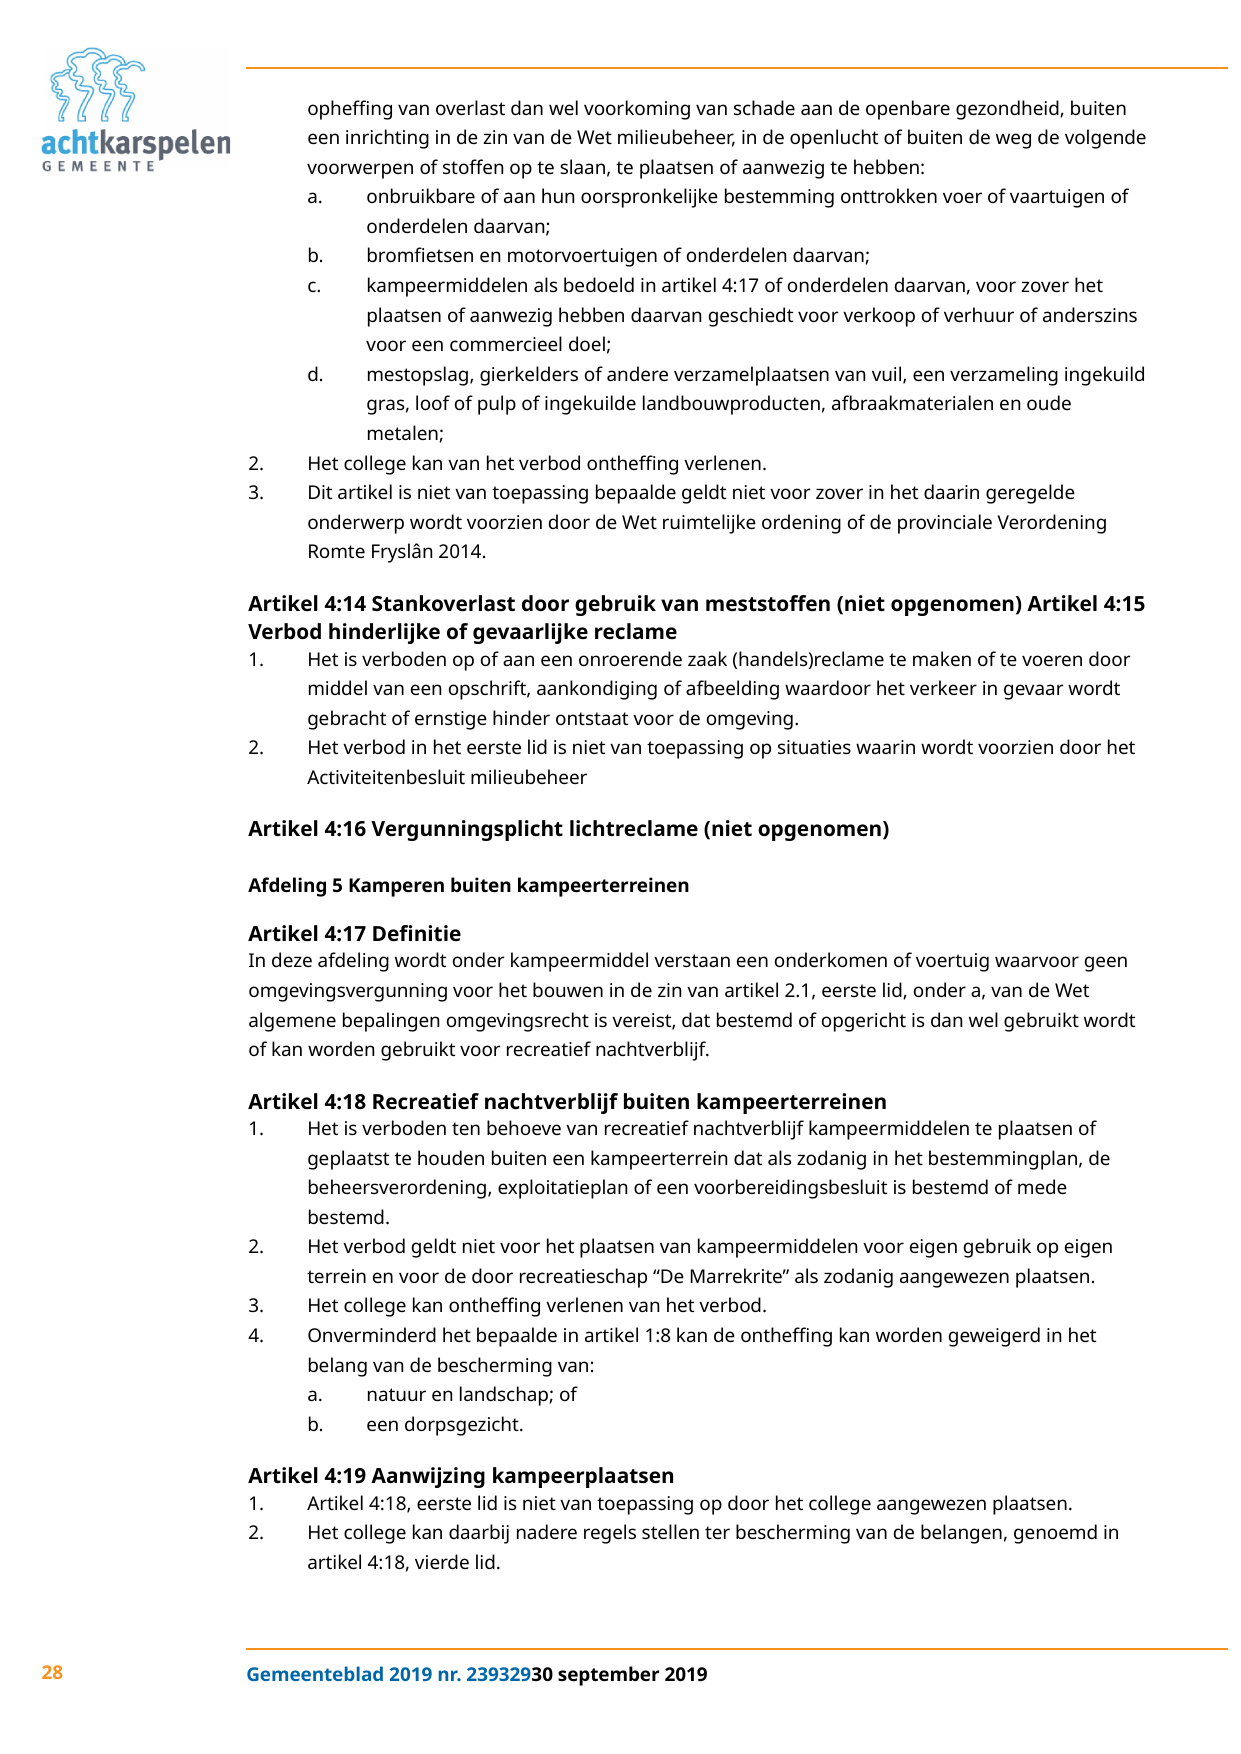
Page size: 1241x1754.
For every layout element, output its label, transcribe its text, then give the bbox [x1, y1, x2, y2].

list opheffing van overlast dan wel voorkoming van schade aan de openbare gezondheid, buiten een inrichting in de zin van de Wet milieubeheer, in de openlucht of buiten de weg de volgende voorwerpen of stoffen op te slaan, te plaatsen of aanwezig te hebben: [248, 95, 1152, 180]
text Artikel 4:19 Aanwijzing kampeerplaatsen [248, 1461, 1152, 1490]
list een dorpsgezicht. [307, 1411, 1152, 1437]
list Onverminderd het bepaalde in artikel 1:8 kan de ontheffing kan worden geweigerd in het belang van de bescherming van: [248, 1322, 1152, 1378]
list mestopslag, gierkelders of andere verzamelplaatsen van vuil, een verzameling ingekuild gras, loof of pulp of ingekuilde landbouwproducten, afbraakmaterialen en oude metalen; [307, 361, 1152, 446]
list Dit artikel is niet van toepassing bepaalde geldt niet voor zover in het daarin geregelde onderwerp wordt voorzien door de Wet ruimtelijke ordening of de provinciale Verordening Romte Fryslân 2014. [248, 479, 1152, 564]
text Artikel 4:17 Definitie [248, 919, 1152, 948]
list bromfietsen en motorvoertuigen of onderdelen daarvan; [307, 243, 1152, 268]
list Het is verboden op of aan een onroerende zaak (handels)reclame te maken of te voeren door middel van een opschrift, aankondiging of afbeelding waardoor het verkeer in gevaar wordt gebracht of ernstige hinder ontstaat voor de omgeving. [248, 646, 1152, 731]
list Het verbod geldt niet voor het plaatsen van kampeermiddelen voor eigen gebruik op eigen terrein en voor de door recreatieschap “De Marrekrite” als zodanig aangewezen plaatsen. [248, 1233, 1152, 1289]
text Artikel 4:14 Stankoverlast door gebruik van meststoffen (niet opgenomen) Artikel 4:15 Verbod hinderlijke of gevaarlijke reclame [248, 589, 1152, 646]
list Artikel 4:18, eerste lid is niet van toepassing op door het college aangewezen plaatsen. [248, 1490, 1152, 1516]
list Het is verboden ten behoeve van recreatief nachtverblijf kampeermiddelen te plaatsen of geplaatst te houden buiten een kampeerterrein dat als zodanig in het bestemmingplan, de beheersverordening, exploitatieplan of een voorbereidingsbesluit is bestemd of mede bestemd. [248, 1115, 1152, 1230]
text Afdeling 5 Kamperen buiten kampeerterreinen [248, 873, 1152, 898]
text In deze afdeling wordt onder kampeermiddel verstaan een onderkomen of voertuig waarvoor geen omgevingsvergunning voor het bouwen in de zin van artikel 2.1, eerste lid, onder a, van de Wet algemene bepalingen omgevingsrecht is vereist, dat bestemd of opgericht is dan wel gebruikt wordt of kan worden gebruikt voor recreatief nachtverblijf. [248, 948, 1152, 1062]
list Het college kan daarbij nadere regels stellen ter bescherming van de belangen, genoemd in artikel 4:18, vierde lid. [248, 1519, 1152, 1575]
list Het college kan van het verbod ontheffing verlenen. [248, 450, 1152, 476]
text Artikel 4:16 Vergunningsplicht lichtreclame (niet opgenomen) [248, 814, 1152, 843]
list Het college kan ontheffing verlenen van het verbod. [248, 1293, 1152, 1318]
list onbruikbare of aan hun oorspronkelijke bestemming onttrokken voer of vaartuigen of onderdelen daarvan; [307, 183, 1152, 239]
list natuur en landschap; of [307, 1381, 1152, 1407]
text Artikel 4:18 Recreatief nachtverblijf buiten kampeerterreinen [248, 1087, 1152, 1115]
list Het verbod in het eerste lid is niet van toepassing op situaties waarin wordt voorzien door het Activiteitenbesluit milieubeheer [248, 734, 1152, 790]
list kampeermiddelen als bedoeld in artikel 4:17 of onderdelen daarvan, voor zover het plaatsen of aanwezig hebben daarvan geschiedt voor verkoop of verhuur of anderszins voor een commercieel doel; [307, 272, 1152, 357]
picture [41, 47, 231, 172]
